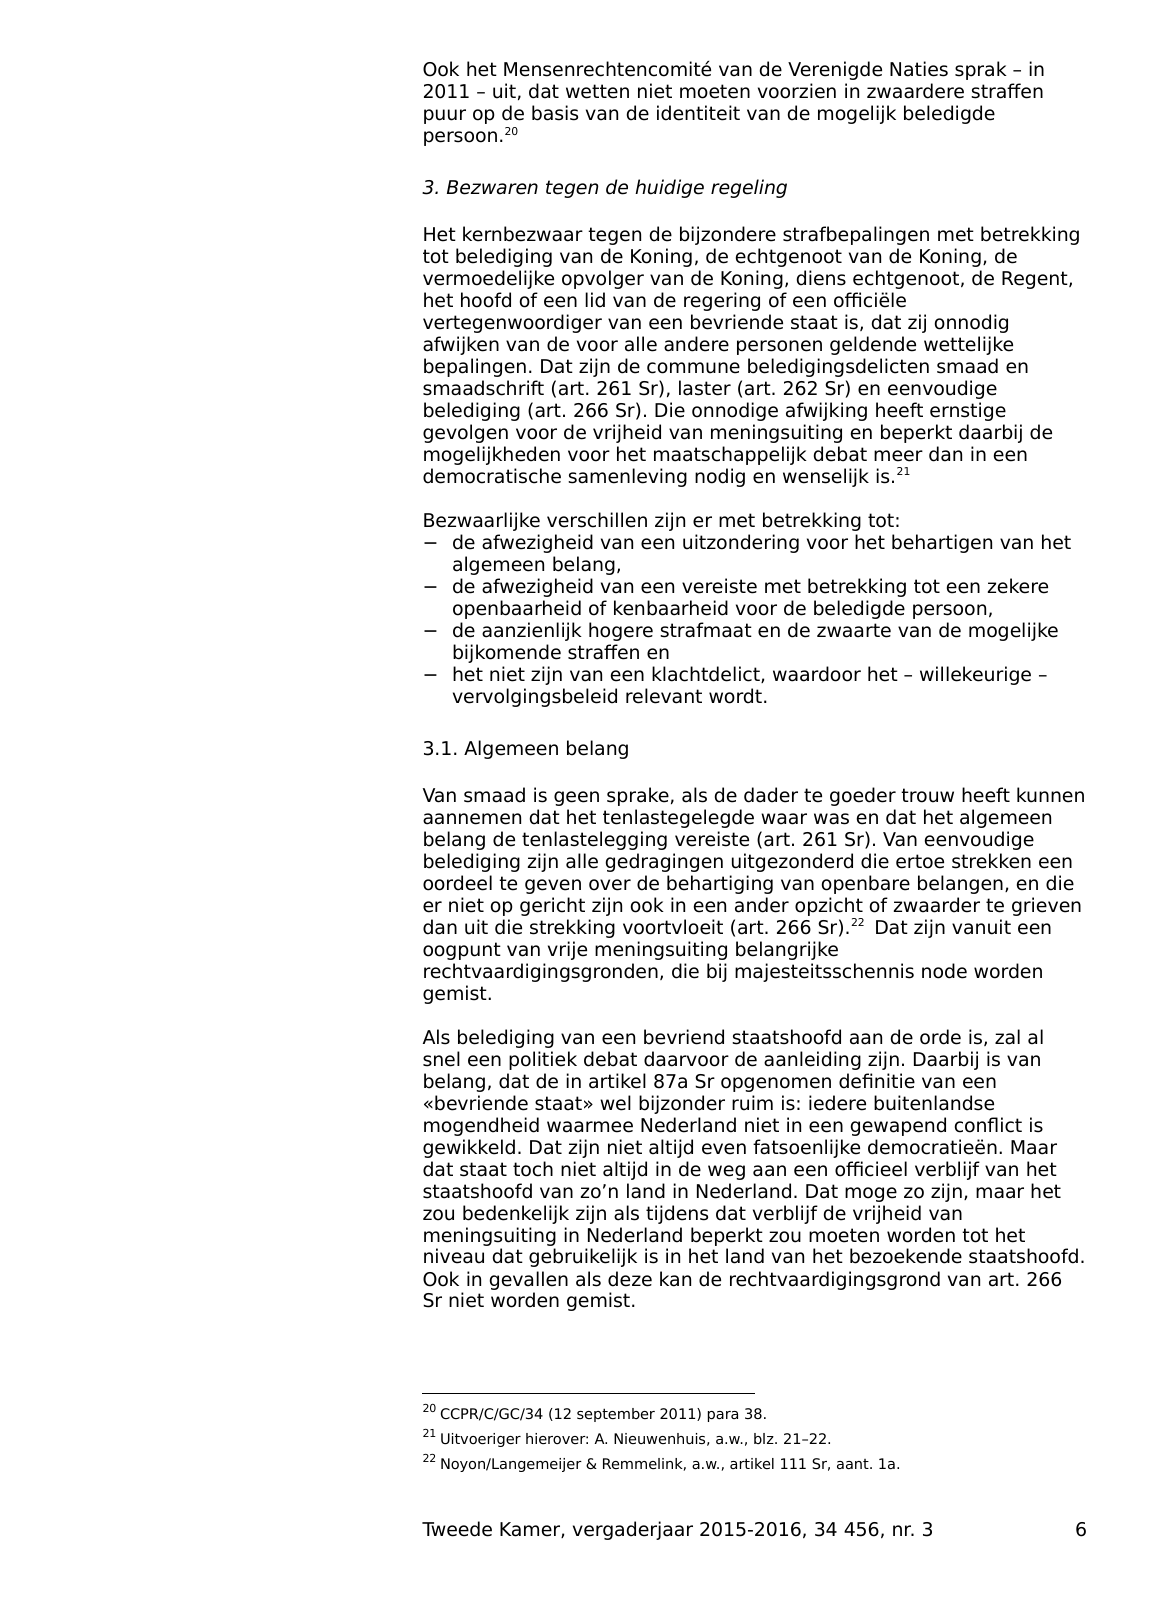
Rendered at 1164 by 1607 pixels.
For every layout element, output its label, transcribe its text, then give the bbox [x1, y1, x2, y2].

text − de afwezigheid van een uitzondering voor het behartigen van het algemeen belang, [422, 532, 1087, 576]
text − de aanzienlijk hogere strafmaat en de zwaarte van de mogelijke bijkomende straffen en [422, 620, 1087, 664]
text Bezwaarlijke verschillen zijn er met betrekking tot: [422, 510, 1087, 532]
text Als belediging van een bevriend staatshoofd aan de orde is, zal al snel een politiek debat daarvoor de aanleiding zijn. Daarbij is van belang, dat de in artikel 87a Sr opgenomen definitie van een «bevriende staat» wel bijzonder ruim is: iedere buitenlandse mogendheid waarmee Nederland niet in een gewapend conflict is gewikkeld. Dat zijn niet altijd even fatsoenlijke democratieën. Maar dat staat toch niet altijd in de weg aan een officieel verblijf van het staatshoofd van zo’n land in Nederland. Dat moge zo zijn, maar het zou bedenkelijk zijn als tijdens dat verblijf de vrijheid van meningsuiting in Nederland beperkt zou moeten worden tot het niveau dat gebruikelijk is in het land van het bezoekende staatshoofd. Ook in gevallen als deze kan de rechtvaardigingsgrond van art. 266 Sr niet worden gemist. [422, 1027, 1087, 1312]
subtitle 3. Bezwaren tegen de huidige regeling [422, 177, 1087, 199]
text Van smaad is geen sprake, als de dader te goeder trouw heeft kunnen aannemen dat het tenlastegelegde waar was en dat het algemeen belang de tenlastelegging vereiste (art. 261 Sr). Van eenvoudige belediging zijn alle gedragingen uitgezonderd die ertoe strekken een oordeel te geven over de behartiging van openbare belangen, en die er niet op gericht zijn ook in een ander opzicht of zwaarder te grieven dan uit die strekking voortvloeit (art. 266 Sr). Dat zijn vanuit een oogpunt van vrije meningsuiting belangrijke rechtvaardigingsgronden, die bij majesteitsschennis node worden gemist. [422, 785, 1087, 1004]
text − de afwezigheid van een vereiste met betrekking tot een zekere openbaarheid of kenbaarheid voor de beledigde persoon, [422, 576, 1087, 620]
text Het kernbezwaar tegen de bijzondere strafbepalingen met betrekking tot belediging van de Koning, de echtgenoot van de Koning, de vermoedelijke opvolger van de Koning, diens echtgenoot, de Regent, het hoofd of een lid van de regering of een officiële vertegenwoordiger van een bevriende staat is, dat zij onnodig afwijken van de voor alle andere personen geldende wettelijke bepalingen. Dat zijn de commune beledigingsdelicten smaad en smaadschrift (art. 261 Sr), laster (art. 262 Sr) en eenvoudige belediging (art. 266 Sr). Die onnodige afwijking heeft ernstige gevolgen voor de vrijheid van meningsuiting en beperkt daarbij de mogelijkheden voor het maatschappelijk debat meer dan in een democratische samenleving nodig en wenselijk is. [422, 224, 1087, 488]
text Ook het Mensenrechtencomité van de Verenigde Naties sprak – in 2011 – uit, dat wetten niet moeten voorzien in zwaardere straffen puur op de basis van de identiteit van de mogelijk beledigde persoon. [422, 59, 1087, 147]
text Uitvoeriger hierover: A. Nieuwenhuis, a.w., blz. 21–22. [422, 1427, 1087, 1449]
text − het niet zijn van een klachtdelict, waardoor het – willekeurige – vervolgingsbeleid relevant wordt. [422, 664, 1087, 708]
text Noyon/Langemeijer & Remmelink, a.w., artikel 111 Sr, aant. 1a. [422, 1452, 1087, 1474]
text CCPR/C/GC/34 (12 september 2011) para 38. [422, 1402, 1087, 1424]
subtitle 3.1. Algemeen belang [422, 738, 1087, 760]
